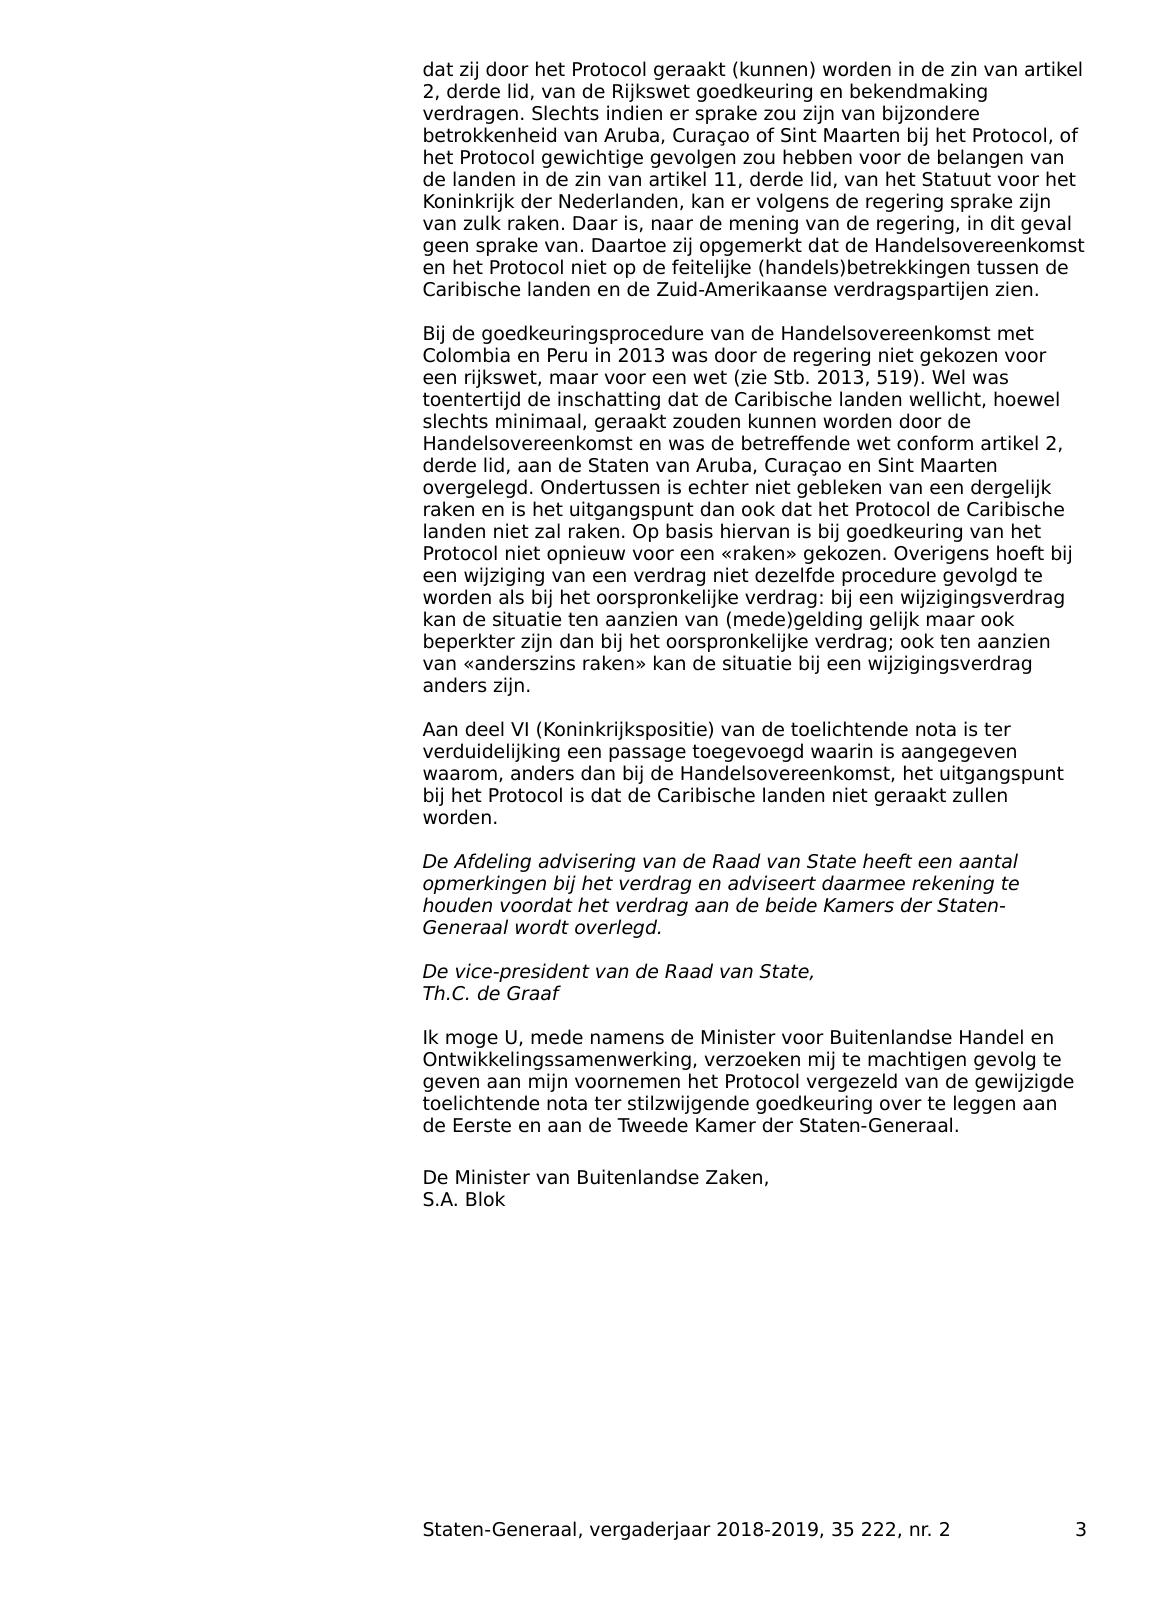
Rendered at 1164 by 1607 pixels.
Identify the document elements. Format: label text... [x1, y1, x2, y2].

text Th.C. de Graaf [422, 983, 1087, 1005]
text Bij de goedkeuringsprocedure van de Handelsovereenkomst met Colombia en Peru in 2013 was door de regering niet gekozen voor een rijkswet, maar voor een wet (zie Stb. 2013, 519). Wel was toentertijd de inschatting dat de Caribische landen wellicht, hoewel slechts minimaal, geraakt zouden kunnen worden door de Handelsovereenkomst en was de betreffende wet conform artikel 2, derde lid, aan de Staten van Aruba, Curaçao en Sint Maarten overgelegd. Ondertussen is echter niet gebleken van een dergelijk raken en is het uitgangspunt dan ook dat het Protocol de Caribische landen niet zal raken. Op basis hiervan is bij goedkeuring van het Protocol niet opnieuw voor een «raken» gekozen. Overigens hoeft bij een wijziging van een verdrag niet dezelfde procedure gevolgd te worden als bij het oorspronkelijke verdrag: bij een wijzigingsverdrag kan de situatie ten aanzien van (mede)gelding gelijk maar ook beperkter zijn dan bij het oorspronkelijke verdrag; ook ten aanzien van «anderszins raken» kan de situatie bij een wijzigingsverdrag anders zijn. [422, 323, 1087, 697]
text Aan deel VI (Koninkrijkspositie) van de toelichtende nota is ter verduidelijking een passage toegevoegd waarin is aangegeven waarom, anders dan bij de Handelsovereenkomst, het uitgangspunt bij het Protocol is dat de Caribische landen niet geraakt zullen worden. [422, 719, 1087, 829]
text dat zij door het Protocol geraakt (kunnen) worden in de zin van artikel 2, derde lid, van de Rijkswet goedkeuring en bekendmaking verdragen. Slechts indien er sprake zou zijn van bijzondere betrokkenheid van Aruba, Curaçao of Sint Maarten bij het Protocol, of het Protocol gewichtige gevolgen zou hebben voor de belangen van de landen in de zin van artikel 11, derde lid, van het Statuut voor het Koninkrijk der Nederlanden, kan er volgens de regering sprake zijn van zulk raken. Daar is, naar de mening van de regering, in dit geval geen sprake van. Daartoe zij opgemerkt dat de Handelsovereenkomst en het Protocol niet op de feitelijke (handels)betrekkingen tussen de Caribische landen en de Zuid-Amerikaanse verdragspartijen zien. [422, 59, 1087, 301]
text De Minister van Buitenlandse Zaken, S.A. Blok [422, 1167, 1087, 1211]
text De Afdeling advisering van de Raad van State heeft een aantal opmerkingen bij het verdrag en adviseert daarmee rekening te houden voordat het verdrag aan de beide Kamers der Staten-Generaal wordt overlegd. [422, 851, 1087, 939]
text Ik moge U, mede namens de Minister voor Buitenlandse Handel en Ontwikkelingssamenwerking, verzoeken mij te machtigen gevolg te geven aan mijn voornemen het Protocol vergezeld van de gewijzigde toelichtende nota ter stilzwijgende goedkeuring over te leggen aan de Eerste en aan de Tweede Kamer der Staten-Generaal. [422, 1027, 1087, 1137]
text De vice-president van de Raad van State, [422, 961, 1087, 983]
